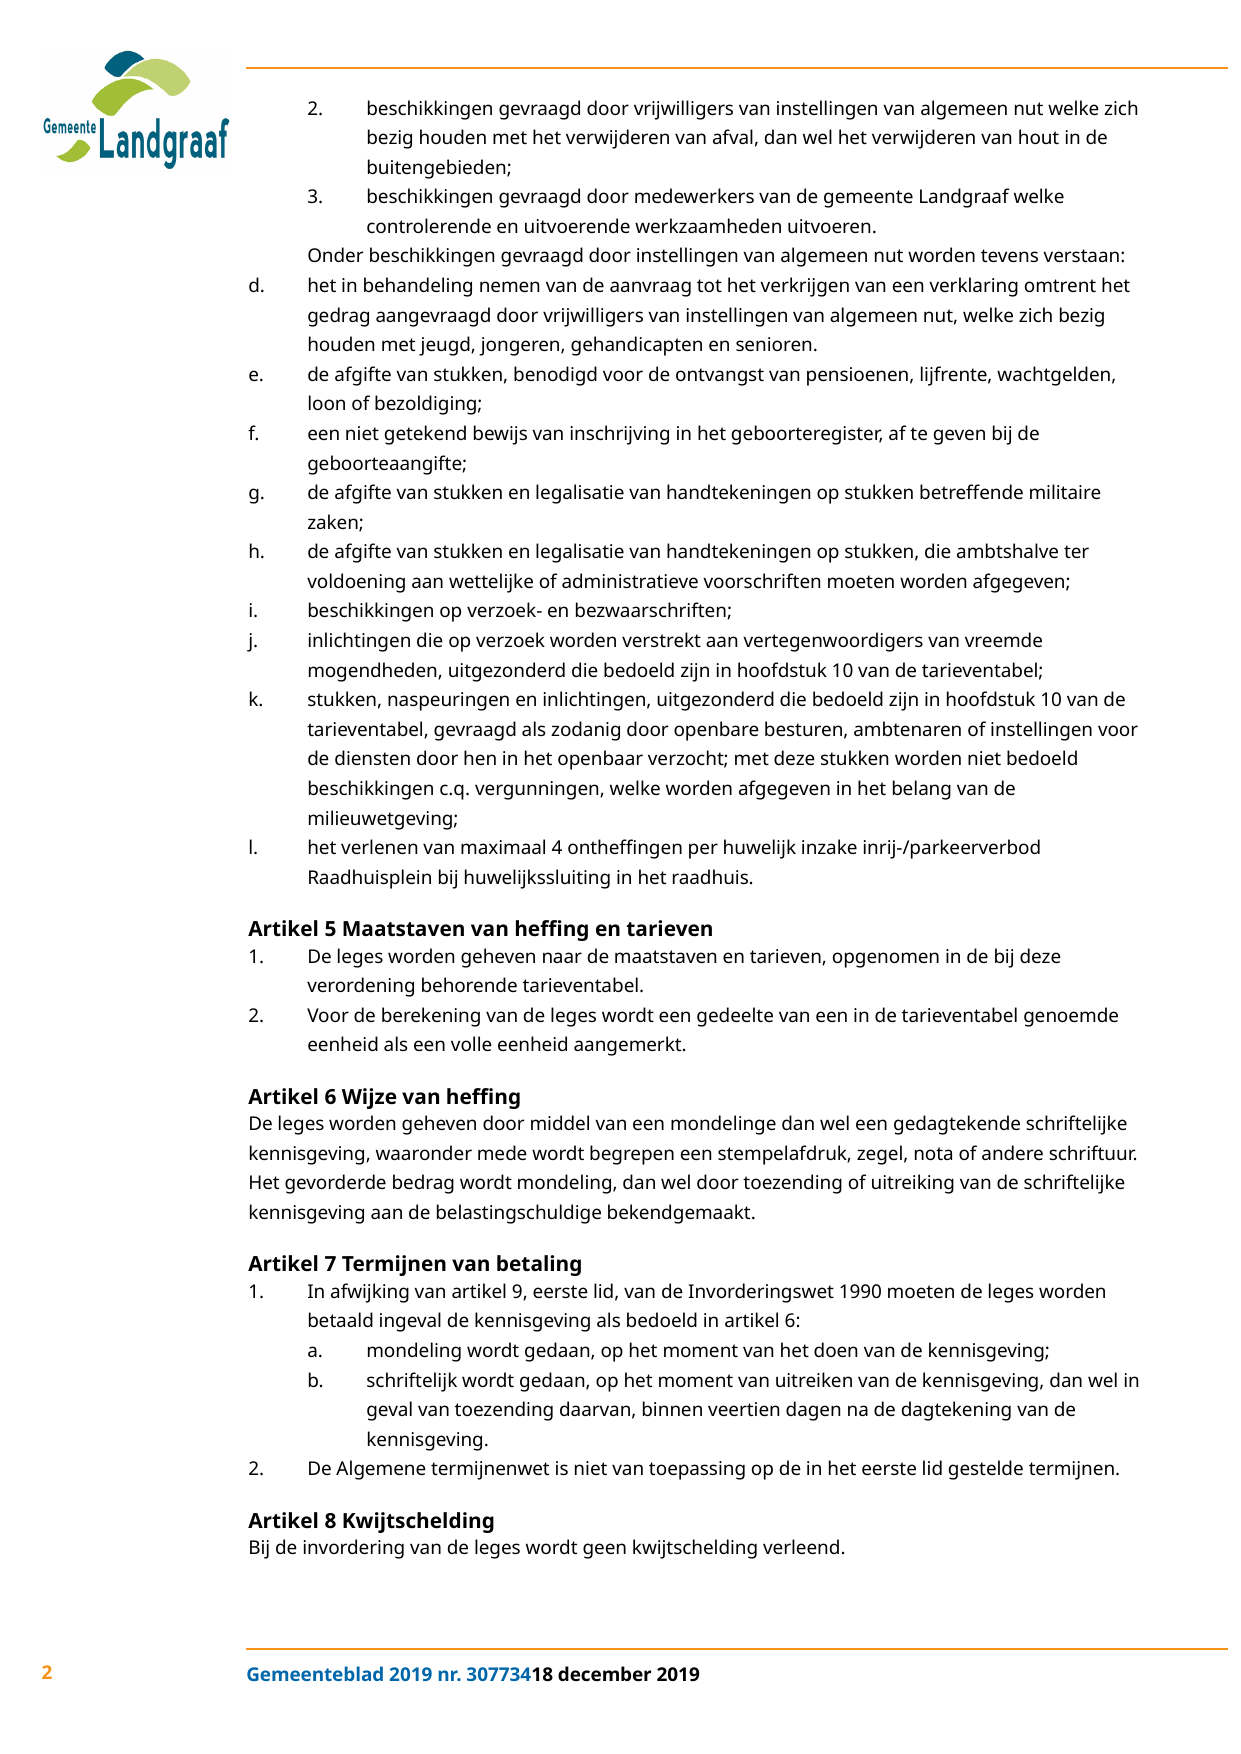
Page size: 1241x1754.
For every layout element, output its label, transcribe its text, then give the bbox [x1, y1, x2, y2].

list Onder beschikkingen gevraagd door instellingen van algemeen nut worden tevens verstaan: [248, 243, 1152, 268]
list het verlenen van maximaal 4 ontheffingen per huwelijk inzake inrij-/parkeerverbod Raadhuisplein bij huwelijkssluiting in het raadhuis. [248, 834, 1152, 890]
list stukken, naspeuringen en inlichtingen, uitgezonderd die bedoeld zijn in hoofdstuk 10 van de tarieventabel, gevraagd als zodanig door openbare besturen, ambtenaren of instellingen voor de diensten door hen in het openbaar verzocht; met deze stukken worden niet bedoeld beschikkingen c.q. vergunningen, welke worden afgegeven in het belang van de milieuwetgeving; [248, 686, 1152, 831]
list het in behandeling nemen van de aanvraag tot het verkrijgen van een verklaring omtrent het gedrag aangevraagd door vrijwilligers van instellingen van algemeen nut, welke zich bezig houden met jeugd, jongeren, gehandicapten en senioren. [248, 272, 1152, 357]
list beschikkingen gevraagd door medewerkers van de gemeente Landgraaf welke controlerende en uitvoerende werkzaamheden uitvoeren. [307, 183, 1152, 239]
text Artikel 5 Maatstaven van heffing en tarieven [248, 914, 1152, 943]
list Voor de berekening van de leges wordt een gedeelte van een in de tarieventabel genoemde eenheid als een volle eenheid aangemerkt. [248, 1002, 1152, 1057]
text Artikel 8 Kwijtschelding [248, 1506, 1152, 1534]
picture [41, 47, 231, 172]
list beschikkingen op verzoek- en bezwaarschriften; [248, 598, 1152, 623]
list inlichtingen die op verzoek worden verstrekt aan vertegenwoordigers van vreemde mogendheden, uitgezonderd die bedoeld zijn in hoofdstuk 10 van de tarieventabel; [248, 627, 1152, 683]
text Artikel 7 Termijnen van betaling [248, 1249, 1152, 1278]
list de afgifte van stukken en legalisatie van handtekeningen op stukken betreffende militaire zaken; [248, 479, 1152, 535]
text Artikel 6 Wijze van heffing [248, 1082, 1152, 1110]
list de afgifte van stukken, benodigd voor de ontvangst van pensioenen, lijfrente, wachtgelden, loon of bezoldiging; [248, 361, 1152, 416]
list beschikkingen gevraagd door vrijwilligers van instellingen van algemeen nut welke zich bezig houden met het verwijderen van afval, dan wel het verwijderen van hout in de buitengebieden; [307, 95, 1152, 180]
list de afgifte van stukken en legalisatie van handtekeningen op stukken, die ambtshalve ter voldoening aan wettelijke of administratieve voorschriften moeten worden afgegeven; [248, 538, 1152, 594]
list De Algemene termijnenwet is niet van toepassing op de in het eerste lid gestelde termijnen. [248, 1456, 1152, 1481]
list een niet getekend bewijs van inschrijving in het geboorteregister, af te geven bij de geboorteaangifte; [248, 420, 1152, 476]
list In afwijking van artikel 9, eerste lid, van de Invorderingswet 1990 moeten de leges worden betaald ingeval de kennisgeving als bedoeld in artikel 6: [248, 1278, 1152, 1333]
list schriftelijk wordt gedaan, op het moment van uitreiken van de kennisgeving, dan wel in geval van toezending daarvan, binnen veertien dagen na de dagtekening van de kennisgeving. [307, 1367, 1152, 1452]
text De leges worden geheven door middel van een mondelinge dan wel een gedagtekende schriftelijke kennisgeving, waaronder mede wordt begrepen een stempelafdruk, zegel, nota of andere schriftuur. Het gevorderde bedrag wordt mondeling, dan wel door toezending of uitreiking van de schriftelijke kennisgeving aan de belastingschuldige bekendgemaakt. [248, 1110, 1152, 1225]
list mondeling wordt gedaan, op het moment van het doen van de kennisgeving; [307, 1337, 1152, 1363]
text Bij de invordering van de leges wordt geen kwijtschelding verleend. [248, 1534, 1152, 1560]
list De leges worden geheven naar de maatstaven en tarieven, opgenomen in de bij deze verordening behorende tarieventabel. [248, 943, 1152, 998]
